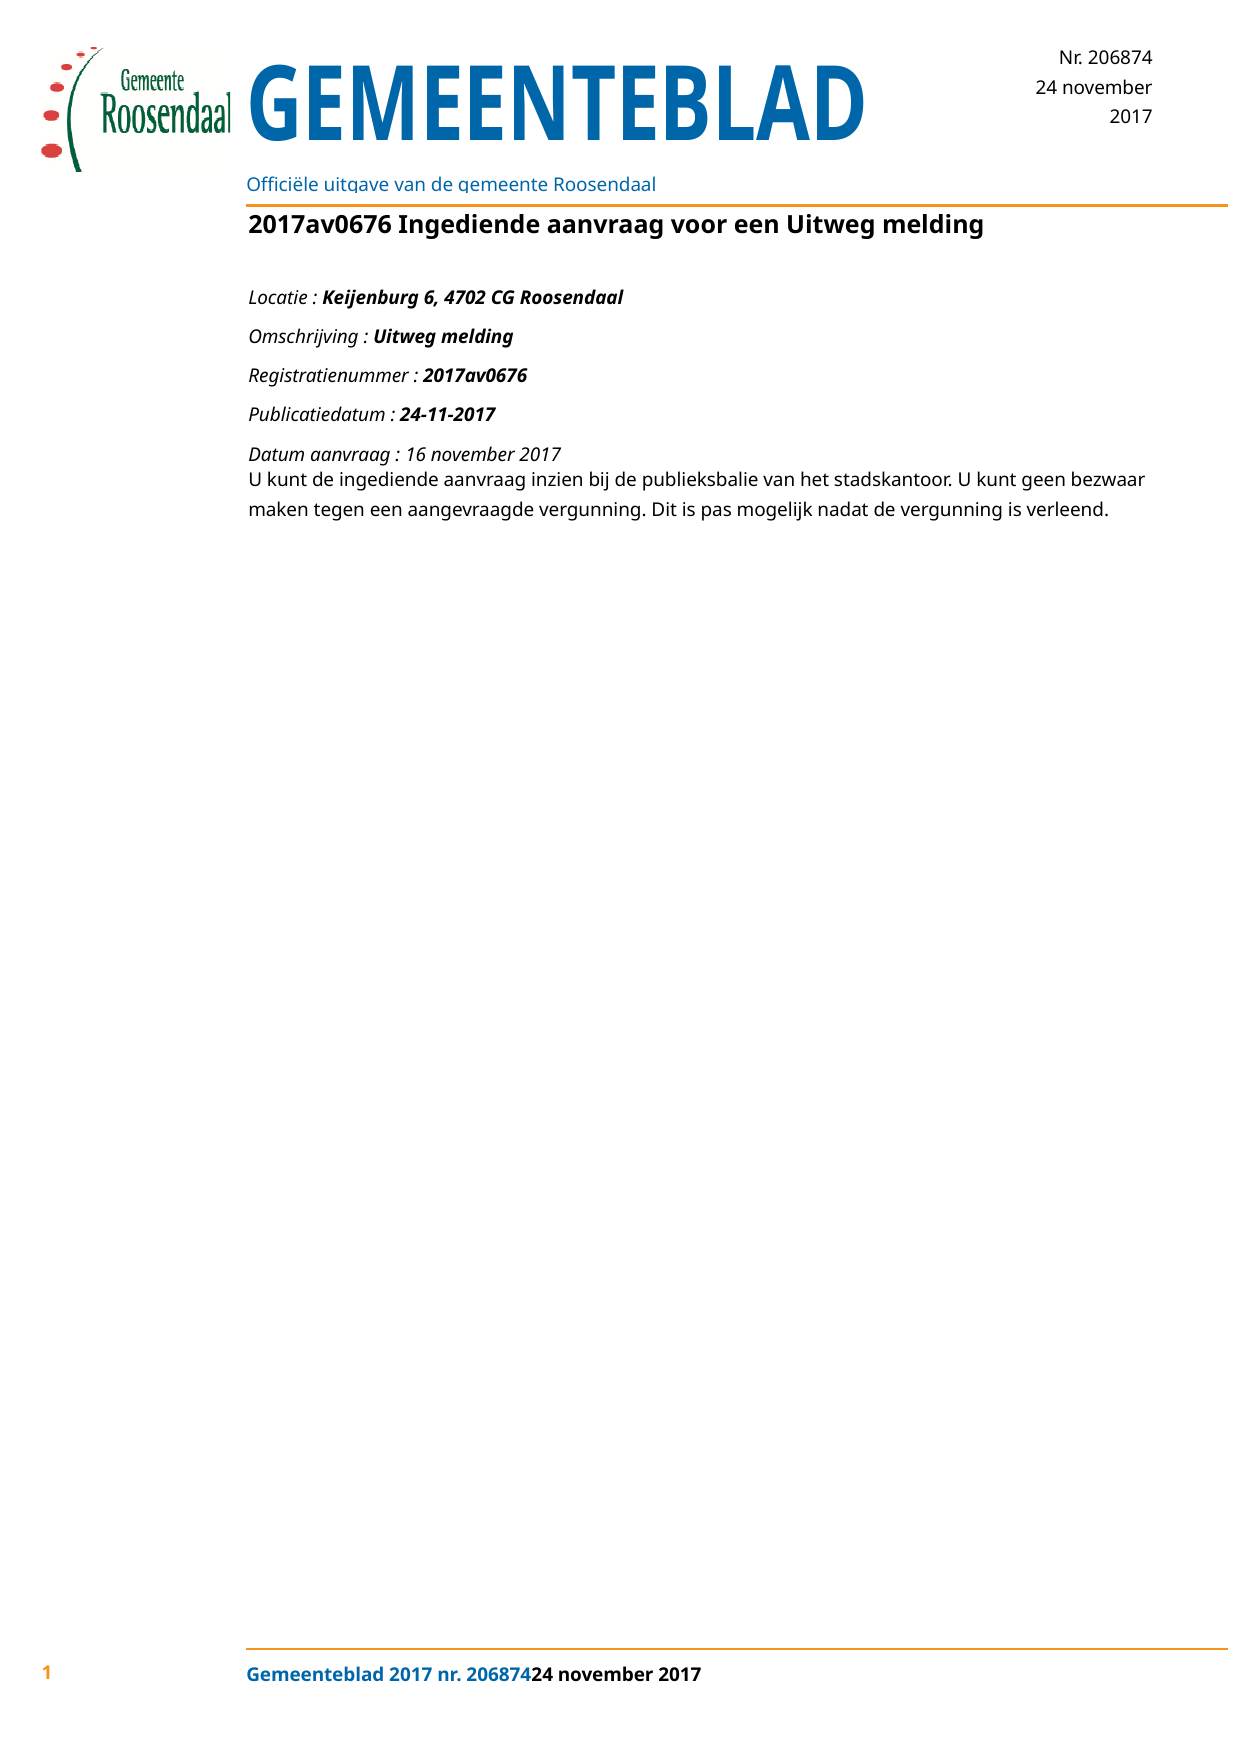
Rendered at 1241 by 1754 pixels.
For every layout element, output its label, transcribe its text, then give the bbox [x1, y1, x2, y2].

text Locatie : Keijenburg 6, 4702 CG Roosendaal [248, 284, 1152, 309]
text 2017av0676 Ingediende aanvraag voor een Uitweg melding [248, 207, 1152, 241]
text U kunt de ingediende aanvraag inzien bij de publieksbalie van het stadskantoor. U kunt geen bezwaar maken tegen een aangevraagde vergunning. Dit is pas mogelijk nadat de vergunning is verleend. [248, 467, 1152, 522]
text Datum aanvraag : 16 november 2017 [248, 441, 1152, 467]
text Publicatiedatum : 24-11-2017 [248, 402, 1152, 427]
text Omschrijving : Uitweg melding [248, 323, 1152, 349]
picture [41, 47, 231, 172]
text Registratienummer : 2017av0676 [248, 362, 1152, 388]
